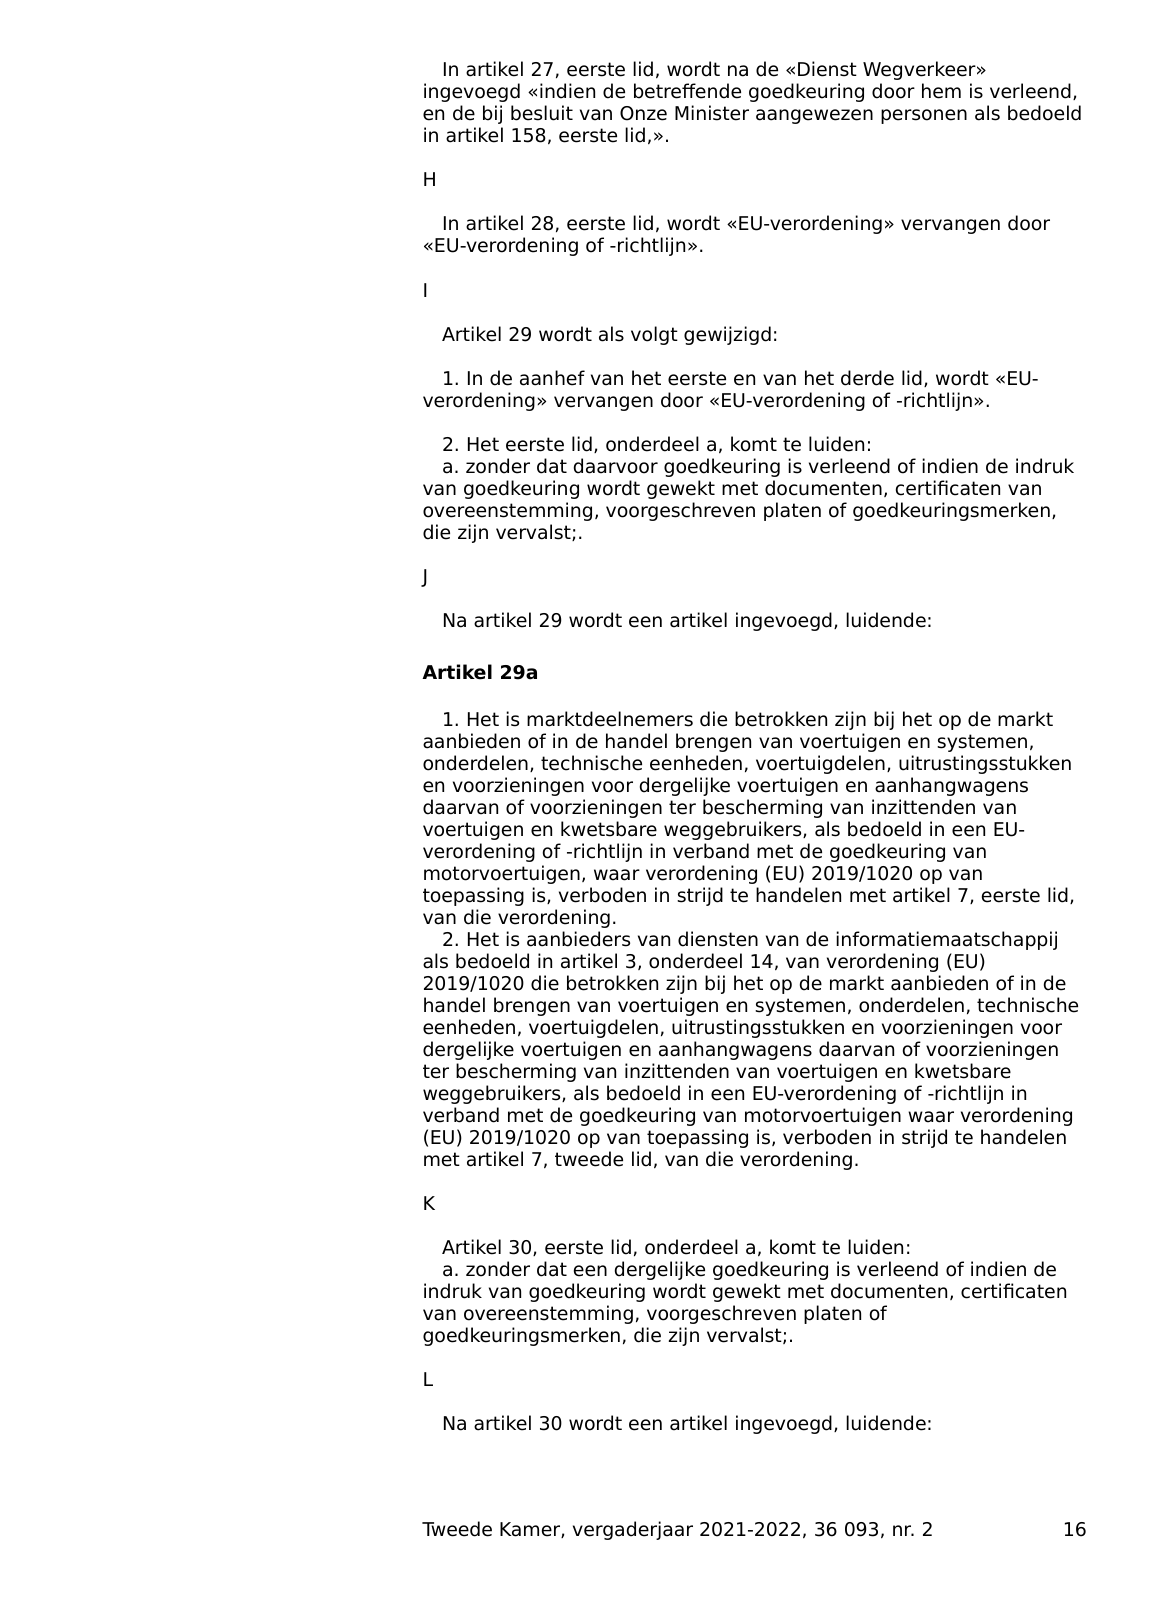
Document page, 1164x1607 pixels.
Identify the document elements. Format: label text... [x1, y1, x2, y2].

text Na artikel 30 wordt een artikel ingevoegd, luidende: [422, 1413, 1087, 1435]
text Artikel 29 wordt als volgt gewijzigd: [422, 324, 1087, 346]
text K [422, 1193, 1087, 1215]
text 1. Het is marktdeelnemers die betrokken zijn bij het op de markt aanbieden of in de handel brengen van voertuigen en systemen, onderdelen, technische eenheden, voertuigdelen, uitrustingsstukken en voorzieningen voor dergelijke voertuigen en aanhangwagens daarvan of voorzieningen ter bescherming van inzittenden van voertuigen en kwetsbare weggebruikers, als bedoeld in een EU-verordening of -richtlijn in verband met de goedkeuring van motorvoertuigen, waar verordening (EU) 2019/1020 op van toepassing is, verboden in strijd te handelen met artikel 7, eerste lid, van die verordening. [422, 709, 1087, 929]
text I [422, 279, 1087, 301]
text Artikel 30, eerste lid, onderdeel a, komt te luiden: [422, 1237, 1087, 1259]
text In artikel 28, eerste lid, wordt «EU-verordening» vervangen door «EU-verordening of -richtlijn». [422, 213, 1087, 257]
text In artikel 27, eerste lid, wordt na de «Dienst Wegverkeer» ingevoegd «indien de betreffende goedkeuring door hem is verleend, en de bij besluit van Onze Minister aangewezen personen als bedoeld in artikel 158, eerste lid,». [422, 59, 1087, 147]
text L [422, 1369, 1087, 1391]
text 1. In de aanhef van het eerste en van het derde lid, wordt «EU-verordening» vervangen door «EU-verordening of -richtlijn». [422, 368, 1087, 412]
text 2. Het is aanbieders van diensten van de informatiemaatschappij als bedoeld in artikel 3, onderdeel 14, van verordening (EU) 2019/1020 die betrokken zijn bij het op de markt aanbieden of in de handel brengen van voertuigen en systemen, onderdelen, technische eenheden, voertuigdelen, uitrustingsstukken en voorzieningen voor dergelijke voertuigen en aanhangwagens daarvan of voorzieningen ter bescherming van inzittenden van voertuigen en kwetsbare weggebruikers, als bedoeld in een EU-verordening of -richtlijn in verband met de goedkeuring van motorvoertuigen waar verordening (EU) 2019/1020 op van toepassing is, verboden in strijd te handelen met artikel 7, tweede lid, van die verordening. [422, 929, 1087, 1171]
text 2. Het eerste lid, onderdeel a, komt te luiden: [422, 434, 1087, 456]
subtitle Artikel 29a [422, 662, 1087, 684]
text a. zonder dat een dergelijke goedkeuring is verleend of indien de indruk van goedkeuring wordt gewekt met documenten, certificaten van overeenstemming, voorgeschreven platen of goedkeuringsmerken, die zijn vervalst;. [422, 1259, 1087, 1347]
text J [422, 566, 1087, 588]
text a. zonder dat daarvoor goedkeuring is verleend of indien de indruk van goedkeuring wordt gewekt met documenten, certificaten van overeenstemming, voorgeschreven platen of goedkeuringsmerken, die zijn vervalst;. [422, 456, 1087, 544]
text Na artikel 29 wordt een artikel ingevoegd, luidende: [422, 610, 1087, 632]
text H [422, 169, 1087, 191]
